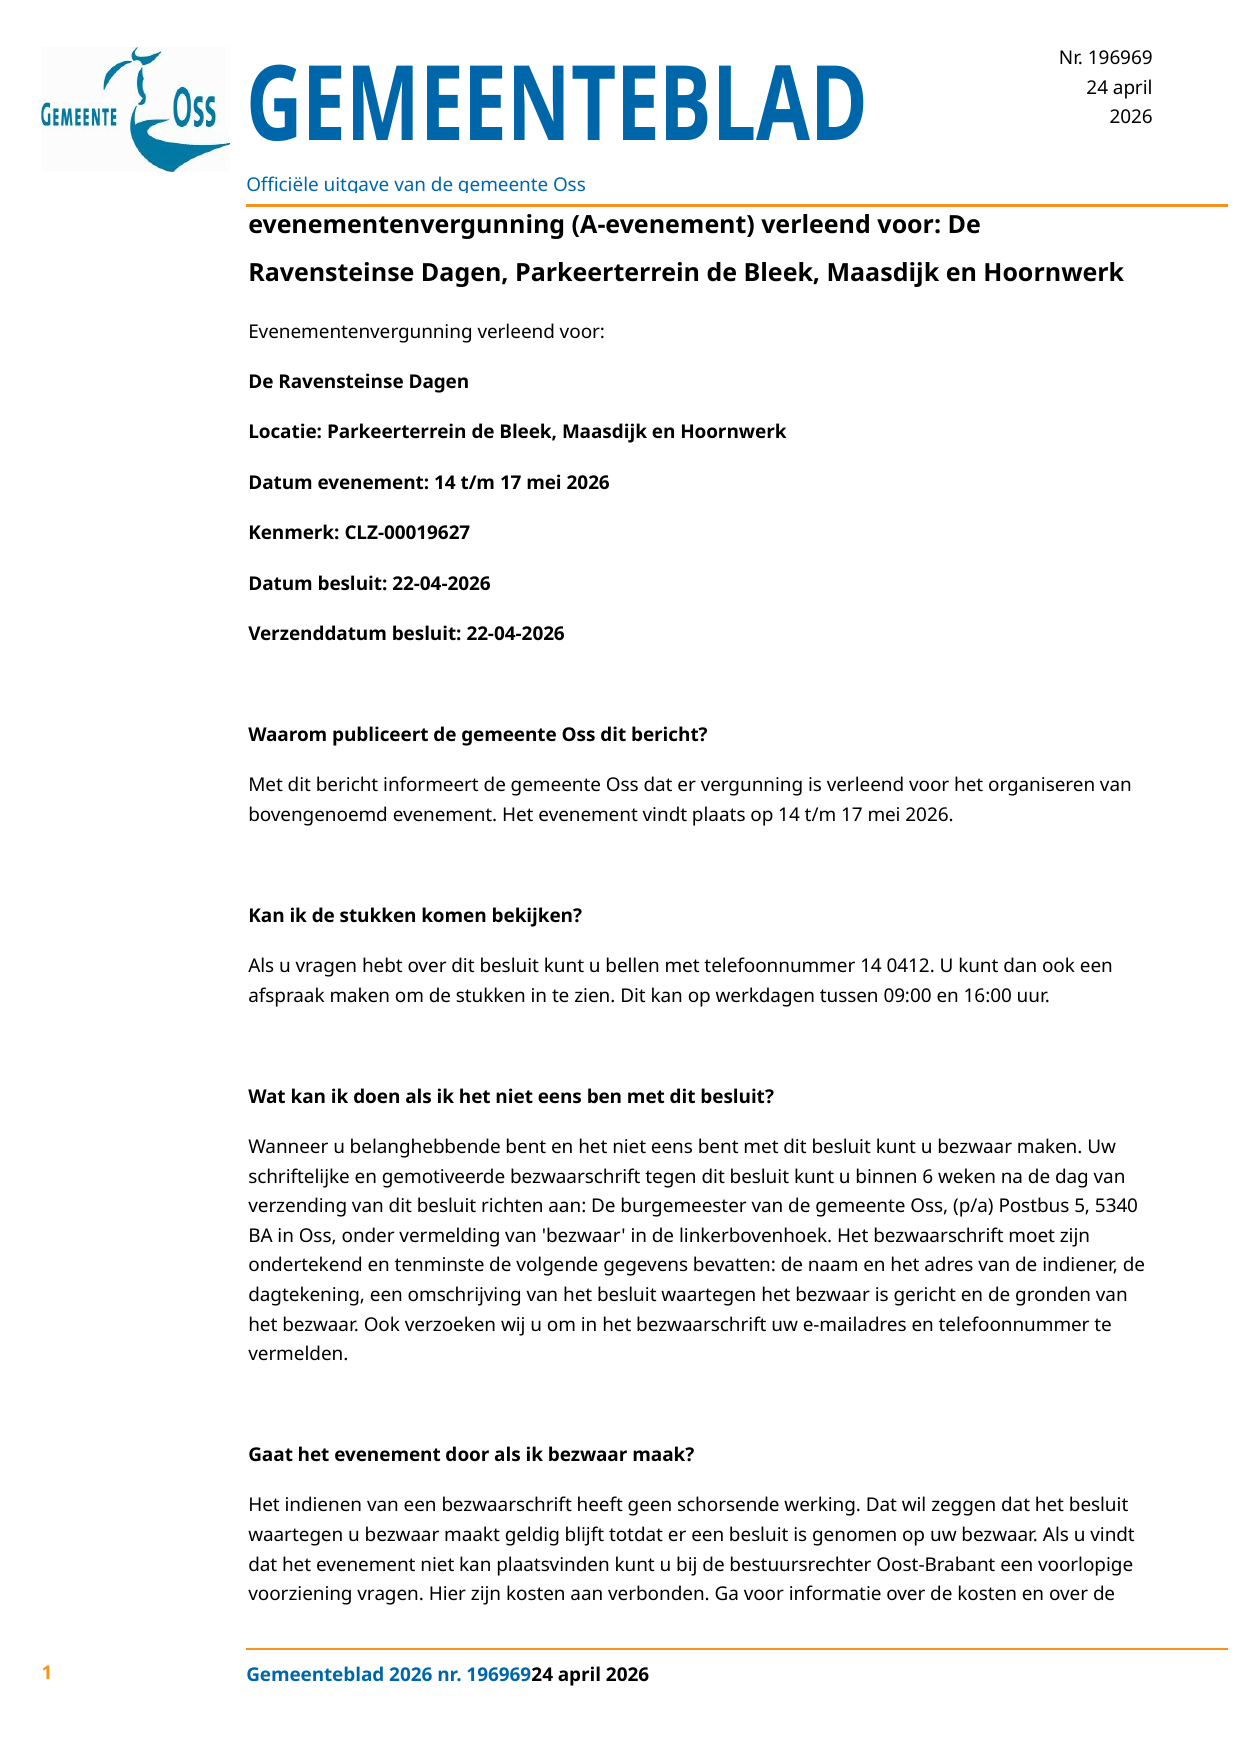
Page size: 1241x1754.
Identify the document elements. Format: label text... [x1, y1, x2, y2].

text Verzenddatum besluit: 22-04-2026 [248, 620, 1152, 646]
text evenementenvergunning (A-evenement) verleend voor: De Ravensteinse Dagen, Parkeerterrein de Bleek, Maasdijk en Hoornwerk [248, 207, 1152, 288]
text Wat kan ik doen als ik het niet eens ben met dit besluit? [248, 1083, 1152, 1109]
text Kan ik de stukken komen bekijken? [248, 902, 1152, 928]
text Waarom publiceert de gemeente Oss dit bericht? [248, 721, 1152, 747]
text Als u vragen hebt over dit besluit kunt u bellen met telefoonnummer 14 0412. U kunt dan ook een afspraak maken om de stukken in te zien. Dit kan op werkdagen tussen 09:00 en 16:00 uur. [248, 952, 1152, 1008]
text Datum besluit: 22-04-2026 [248, 570, 1152, 596]
text Wanneer u belanghebbende bent en het niet eens bent met dit besluit kunt u bezwaar maken. Uw schriftelijke en gemotiveerde bezwaarschrift tegen dit besluit kunt u binnen 6 weken na de dag van verzending van dit besluit richten aan: De burgemeester van de gemeente Oss, (p/a) Postbus 5, 5340 BA in Oss, onder vermelding van 'bezwaar' in de linkerbovenhoek. Het bezwaarschrift moet zijn ondertekend en tenminste de volgende gegevens bevatten: de naam en het adres van de indiener, de dagtekening, een omschrijving van het besluit waartegen het bezwaar is gericht en de gronden van het bezwaar. Ook verzoeken wij u om in het bezwaarschrift uw e-mailadres en telefoonnummer te vermelden. [248, 1133, 1152, 1366]
text Kenmerk: CLZ-00019627 [248, 519, 1152, 545]
text Gaat het evenement door als ik bezwaar maak? [248, 1441, 1152, 1467]
text Het indienen van een bezwaarschrift heeft geen schorsende werking. Dat wil zeggen dat het besluit waartegen u bezwaar maakt geldig blijft totdat er een besluit is genomen op uw bezwaar. Als u vindt dat het evenement niet kan plaatsvinden kunt u bij de bestuursrechter Oost-Brabant een voorlopige voorziening vragen. Hier zijn kosten aan verbonden. Ga voor informatie over de kosten en over de [248, 1492, 1152, 1606]
text Datum evenement: 14 t/m 17 mei 2026 [248, 469, 1152, 495]
text Locatie: Parkeerterrein de Bleek, Maasdijk en Hoornwerk [248, 419, 1152, 444]
text Evenementenvergunning verleend voor: [248, 318, 1152, 344]
text De Ravensteinse Dagen [248, 368, 1152, 394]
text Met dit bericht informeert de gemeente Oss dat er vergunning is verleend voor het organiseren van bovengenoemd evenement. Het evenement vindt plaats op 14 t/m 17 mei 2026. [248, 772, 1152, 827]
picture [41, 47, 231, 172]
